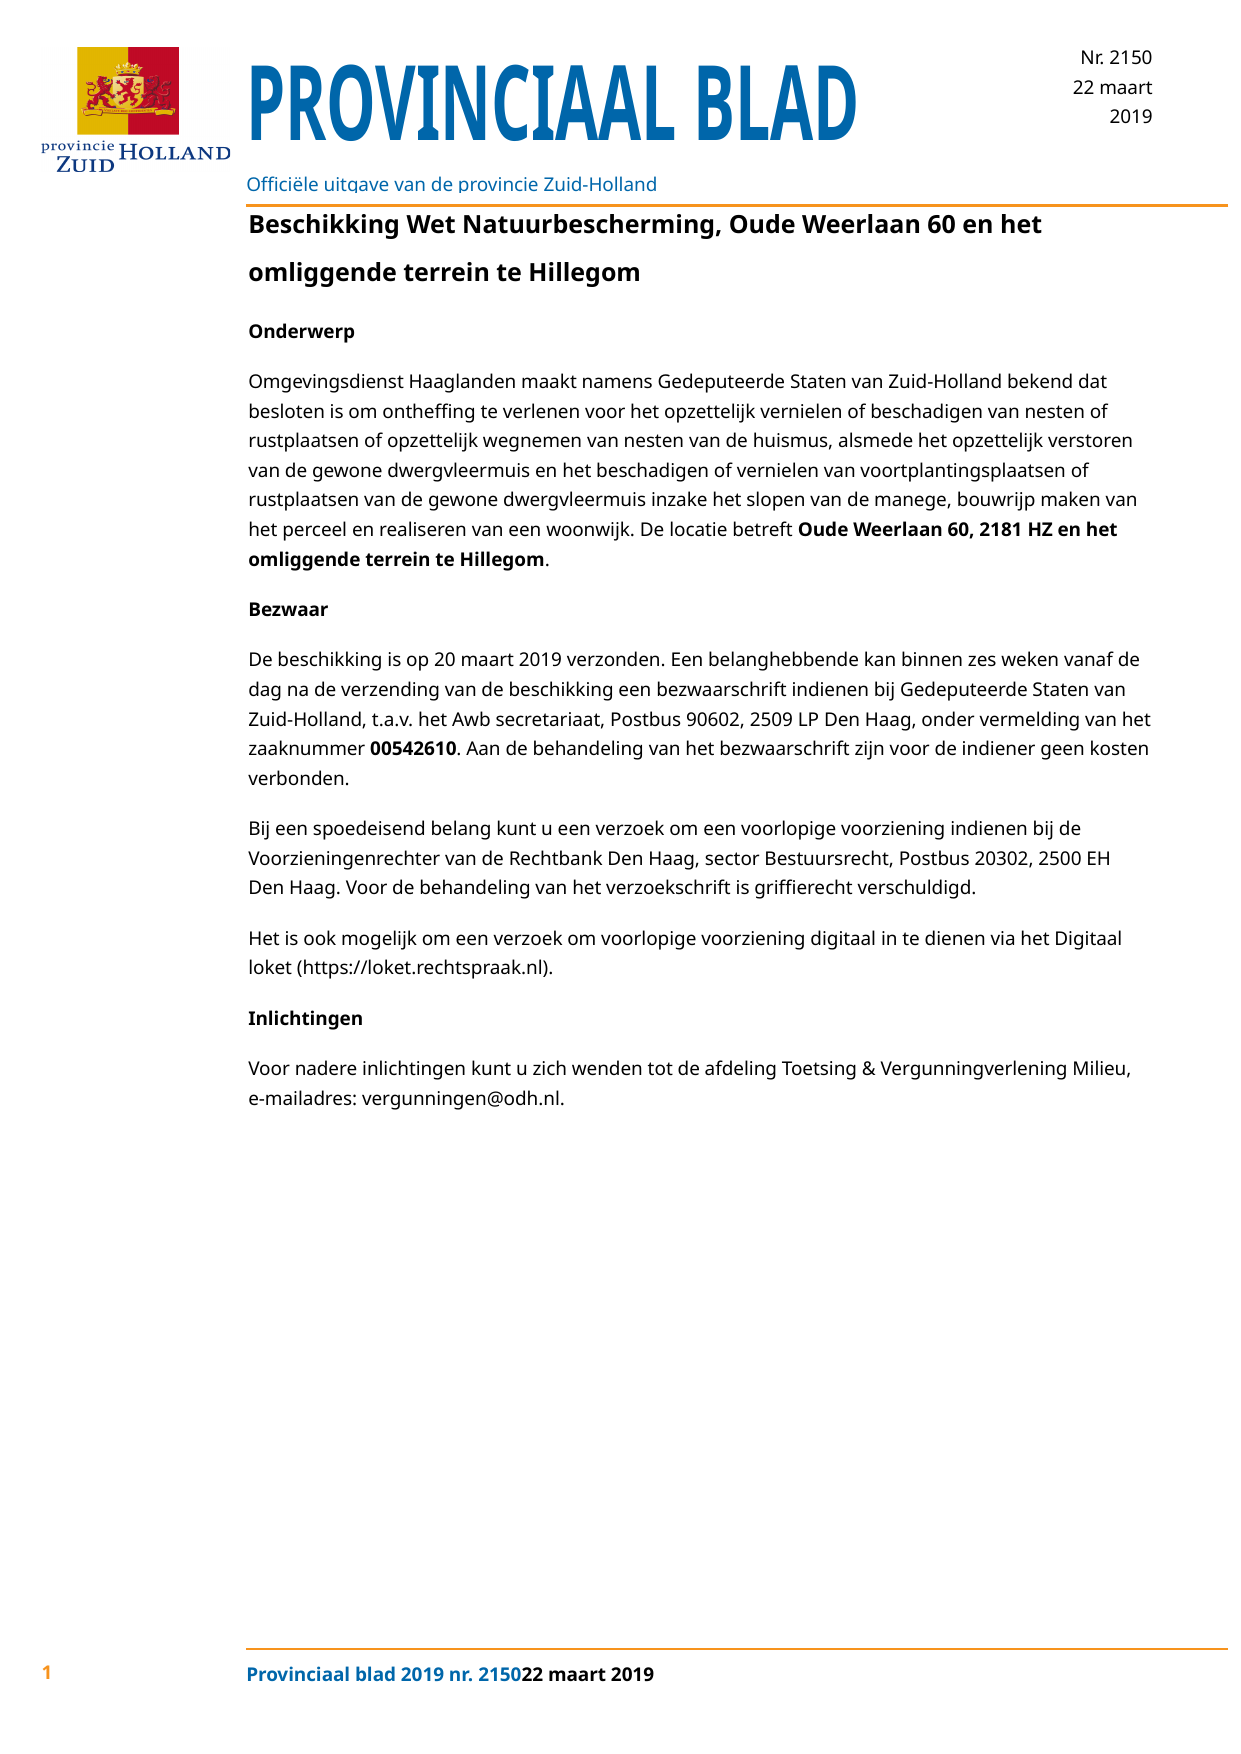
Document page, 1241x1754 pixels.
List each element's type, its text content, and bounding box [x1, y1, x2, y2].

text Inlichtingen [248, 1005, 1152, 1031]
text Het is ook mogelijk om een verzoek om voorlopige voorziening digitaal in te dienen via het Digitaal loket (https://loket.rechtspraak.nl). [248, 925, 1152, 980]
text Omgevingsdienst Haaglanden maakt namens Gedeputeerde Staten van Zuid-Holland bekend dat besloten is om ontheffing te verlenen voor het opzettelijk vernielen of beschadigen van nesten of rustplaatsen of opzettelijk wegnemen van nesten van de huismus, alsmede het opzettelijk verstoren van de gewone dwergvleermuis en het beschadigen of vernielen van voortplantingsplaatsen of rustplaatsen van de gewone dwergvleermuis inzake het slopen van de manege, bouwrijp maken van het perceel en realiseren van een woonwijk. De locatie betreft Oude Weerlaan 60, 2181 HZ en het omliggende terrein te Hillegom. [248, 368, 1152, 572]
text Voor nadere inlichtingen kunt u zich wenden tot de afdeling Toetsing & Vergunningverlening Milieu, e-mailadres: vergunningen@odh.nl. [248, 1055, 1152, 1111]
text De beschikking is op 20 maart 2019 verzonden. Een belanghebbende kan binnen zes weken vanaf de dag na de verzending van de beschikking een bezwaarschrift indienen bij Gedeputeerde Staten van Zuid-Holland, t.a.v. het Awb secretariaat, Postbus 90602, 2509 LP Den Haag, onder vermelding van het zaaknummer 00542610. Aan de behandeling van het bezwaarschrift zijn voor de indiener geen kosten verbonden. [248, 647, 1152, 791]
text Bij een spoedeisend belang kunt u een verzoek om een voorlopige voorziening indienen bij de Voorzieningenrechter van de Rechtbank Den Haag, sector Bestuursrecht, Postbus 20302, 2500 EH Den Haag. Voor de behandeling van het verzoekschrift is griffierecht verschuldigd. [248, 815, 1152, 900]
text Onderwerp [248, 318, 1152, 344]
picture [41, 47, 231, 172]
text Beschikking Wet Natuurbescherming, Oude Weerlaan 60 en het omliggende terrein te Hillegom [248, 207, 1152, 288]
text Bezwaar [248, 596, 1152, 622]
